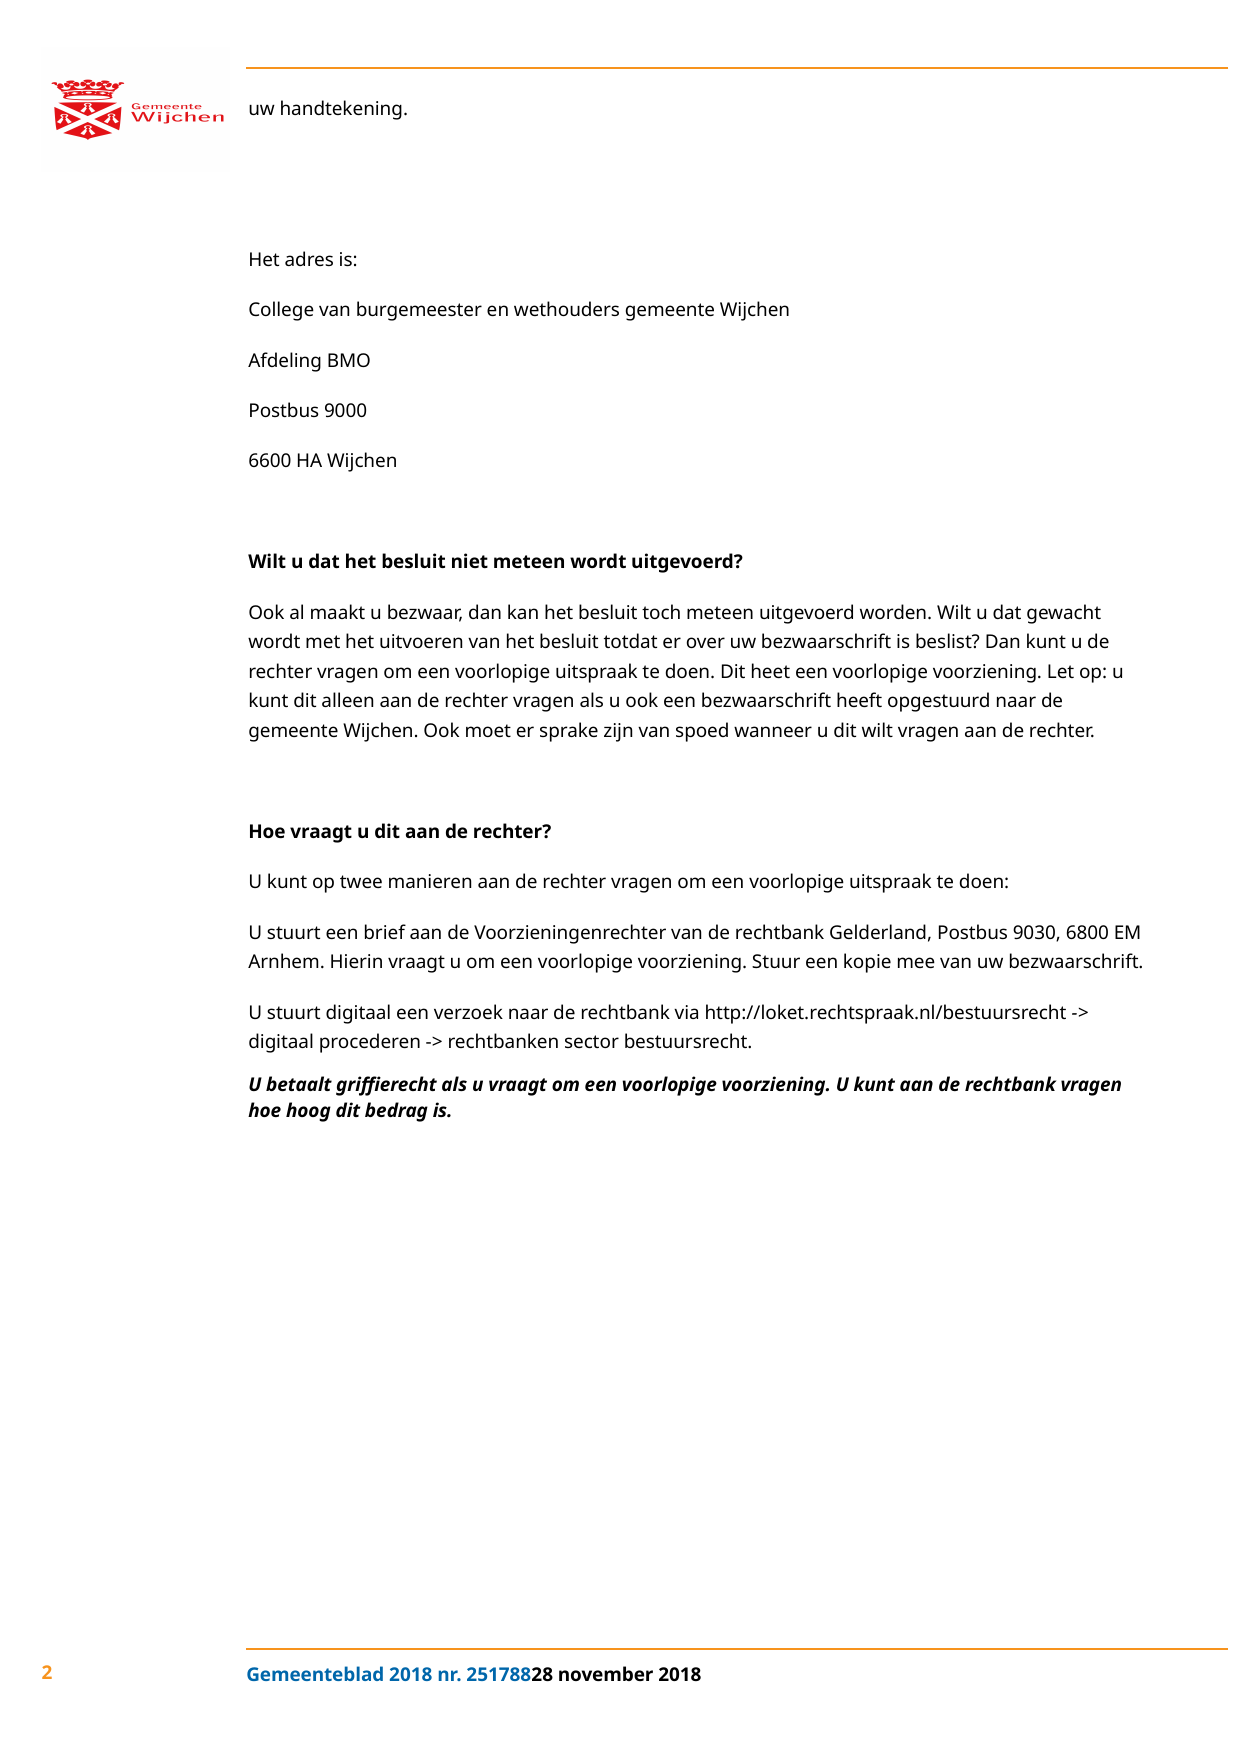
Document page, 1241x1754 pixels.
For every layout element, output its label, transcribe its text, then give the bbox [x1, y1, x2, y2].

text Hoe vraagt u dit aan de rechter? [248, 818, 1152, 844]
text Het adres is: [248, 246, 1152, 272]
text uw handtekening. [248, 95, 1152, 121]
text Postbus 9000 [248, 397, 1152, 423]
text 6600 HA Wijchen [248, 448, 1152, 473]
text College van burgemeester en wethouders gemeente Wijchen [248, 296, 1152, 322]
text U betaalt griffierecht als u vraagt om een voorlopige voorziening. U kunt aan de rechtbank vragen hoe hoog dit bedrag is. [248, 1072, 1152, 1123]
text U kunt op twee manieren aan de rechter vragen om een voorlopige uitspraak te doen: [248, 868, 1152, 894]
text U stuurt digitaal een verzoek naar de rechtbank via http://loket.rechtspraak.nl/bestuursrecht -> digitaal procederen -> rechtbanken sector bestuursrecht. [248, 999, 1152, 1054]
text Ook al maakt u bezwaar, dan kan het besluit toch meteen uitgevoerd worden. Wilt u dat gewacht wordt met het uitvoeren van het besluit totdat er over uw bezwaarschrift is beslist? Dan kunt u de rechter vragen om een voorlopige uitspraak te doen. Dit heet een voorlopige voorziening. Let op: u kunt dit alleen aan de rechter vragen als u ook een bezwaarschrift heeft opgestuurd naar de gemeente Wijchen. Ook moet er sprake zijn van spoed wanneer u dit wilt vragen aan de rechter. [248, 599, 1152, 743]
picture [41, 47, 231, 172]
text U stuurt een brief aan de Voorzieningenrechter van de rechtbank Gelderland, Postbus 9030, 6800 EM Arnhem. Hierin vraagt u om een voorlopige voorziening. Stuur een kopie mee van uw bezwaarschrift. [248, 919, 1152, 974]
text Wilt u dat het besluit niet meteen wordt uitgevoerd? [248, 548, 1152, 574]
text Afdeling BMO [248, 347, 1152, 373]
